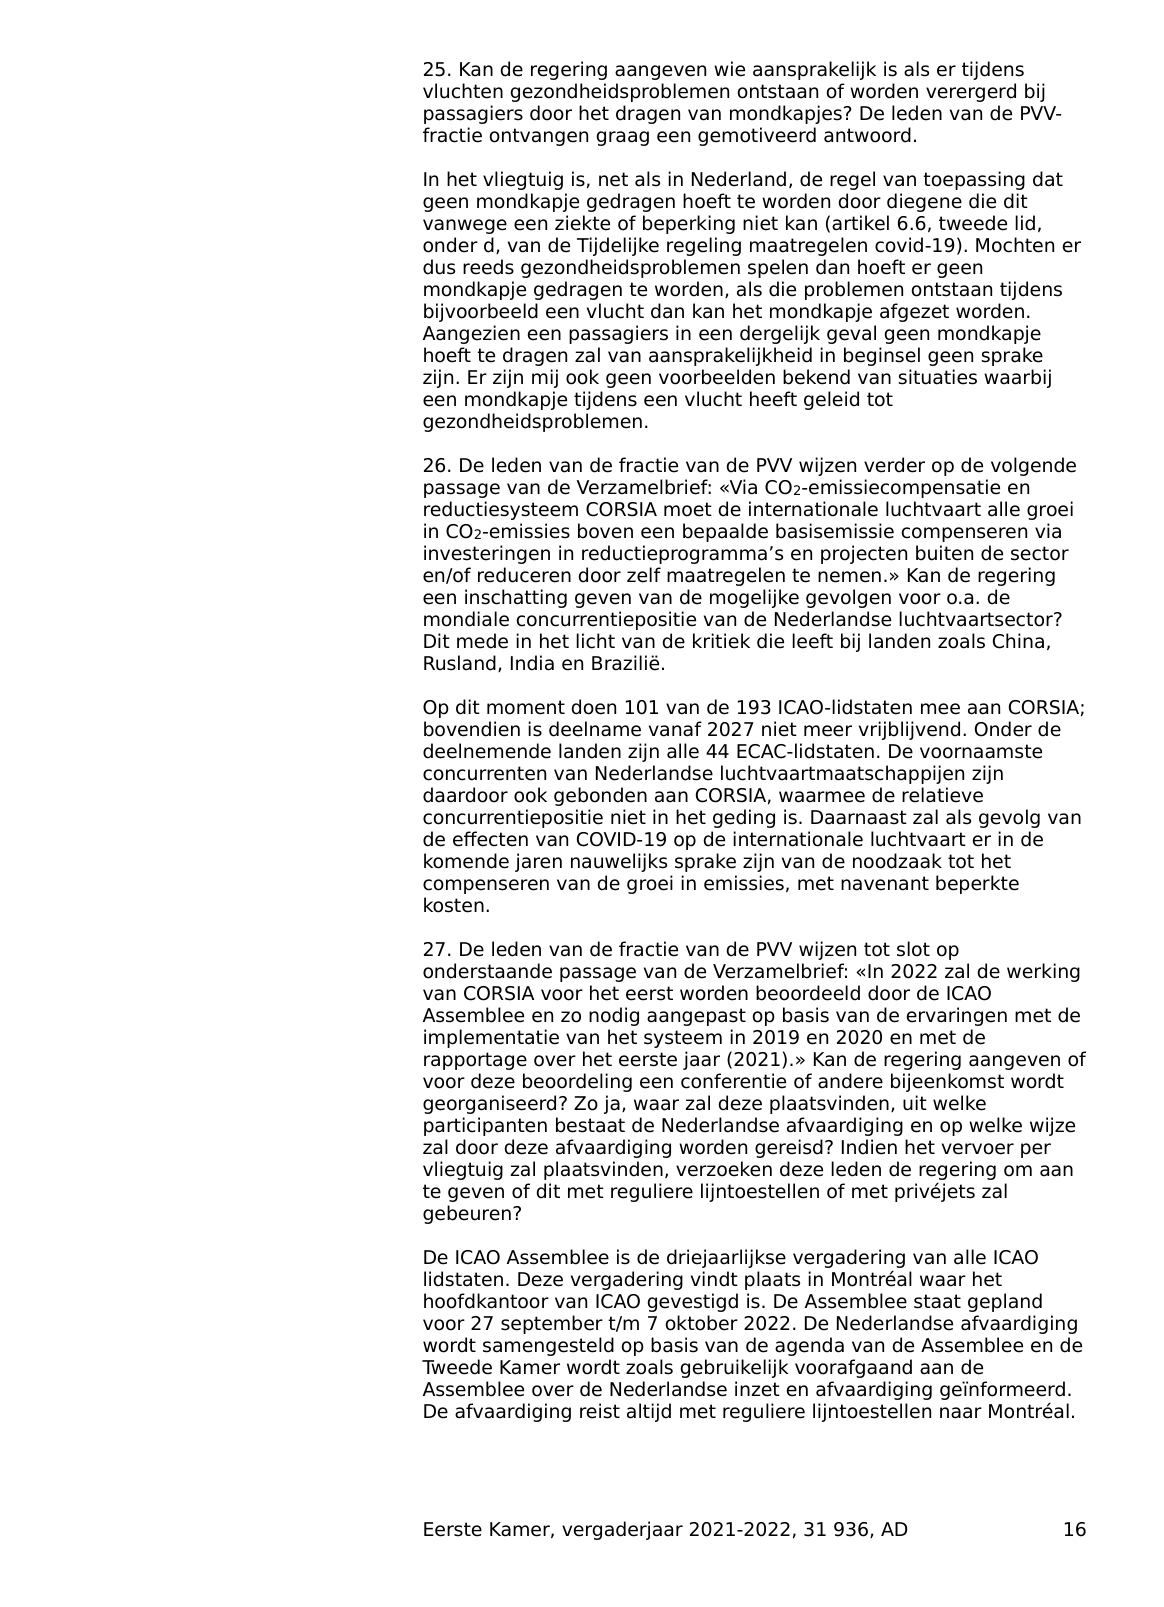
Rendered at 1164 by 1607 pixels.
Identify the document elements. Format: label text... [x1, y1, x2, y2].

text 25. Kan de regering aangeven wie aansprakelijk is als er tijdens vluchten gezondheidsproblemen ontstaan of worden verergerd bij passagiers door het dragen van mondkapjes? De leden van de PVV-fractie ontvangen graag een gemotiveerd antwoord. [422, 59, 1087, 147]
text 27. De leden van de fractie van de PVV wijzen tot slot op onderstaande passage van de Verzamelbrief: «In 2022 zal de werking van CORSIA voor het eerst worden beoordeeld door de ICAO Assemblee en zo nodig aangepast op basis van de ervaringen met de implementatie van het systeem in 2019 en 2020 en met de rapportage over het eerste jaar (2021).» Kan de regering aangeven of voor deze beoordeling een conferentie of andere bijeenkomst wordt georganiseerd? Zo ja, waar zal deze plaatsvinden, uit welke participanten bestaat de Nederlandse afvaardiging en op welke wijze zal door deze afvaardiging worden gereisd? Indien het vervoer per vliegtuig zal plaatsvinden, verzoeken deze leden de regering om aan te geven of dit met reguliere lijntoestellen of met privéjets zal gebeuren? [422, 939, 1087, 1225]
text De ICAO Assemblee is de driejaarlijkse vergadering van alle ICAO lidstaten. Deze vergadering vindt plaats in Montréal waar het hoofdkantoor van ICAO gevestigd is. De Assemblee staat gepland voor 27 september t/m 7 oktober 2022. De Nederlandse afvaardiging wordt samengesteld op basis van de agenda van de Assemblee en de Tweede Kamer wordt zoals gebruikelijk voorafgaand aan de Assemblee over de Nederlandse inzet en afvaardiging geïnformeerd. De afvaardiging reist altijd met reguliere lijntoestellen naar Montréal. [422, 1247, 1087, 1423]
text In het vliegtuig is, net als in Nederland, de regel van toepassing dat geen mondkapje gedragen hoeft te worden door diegene die dit vanwege een ziekte of beperking niet kan (artikel 6.6, tweede lid, onder d, van de Tijdelijke regeling maatregelen covid-19). Mochten er dus reeds gezondheidsproblemen spelen dan hoeft er geen mondkapje gedragen te worden, als die problemen ontstaan tijdens bijvoorbeeld een vlucht dan kan het mondkapje afgezet worden. Aangezien een passagiers in een dergelijk geval geen mondkapje hoeft te dragen zal van aansprakelijkheid in beginsel geen sprake zijn. Er zijn mij ook geen voorbeelden bekend van situaties waarbij een mondkapje tijdens een vlucht heeft geleid tot gezondheidsproblemen. [422, 169, 1087, 433]
text 26. De leden van de fractie van de PVV wijzen verder op de volgende passage van de Verzamelbrief: «Via CO2-emissiecompensatie en reductiesysteem CORSIA moet de internationale luchtvaart alle groei in CO2-emissies boven een bepaalde basisemissie compenseren via investeringen in reductieprogramma’s en projecten buiten de sector en/of reduceren door zelf maatregelen te nemen.» Kan de regering een inschatting geven van de mogelijke gevolgen voor o.a. de mondiale concurrentiepositie van de Nederlandse luchtvaartsector? Dit mede in het licht van de kritiek die leeft bij landen zoals China, Rusland, India en Brazilië. [422, 455, 1087, 675]
text Op dit moment doen 101 van de 193 ICAO-lidstaten mee aan CORSIA; bovendien is deelname vanaf 2027 niet meer vrijblijvend. Onder de deelnemende landen zijn alle 44 ECAC-lidstaten. De voornaamste concurrenten van Nederlandse luchtvaartmaatschappijen zijn daardoor ook gebonden aan CORSIA, waarmee de relatieve concurrentiepositie niet in het geding is. Daarnaast zal als gevolg van de effecten van COVID-19 op de internationale luchtvaart er in de komende jaren nauwelijks sprake zijn van de noodzaak tot het compenseren van de groei in emissies, met navenant beperkte kosten. [422, 697, 1087, 917]
